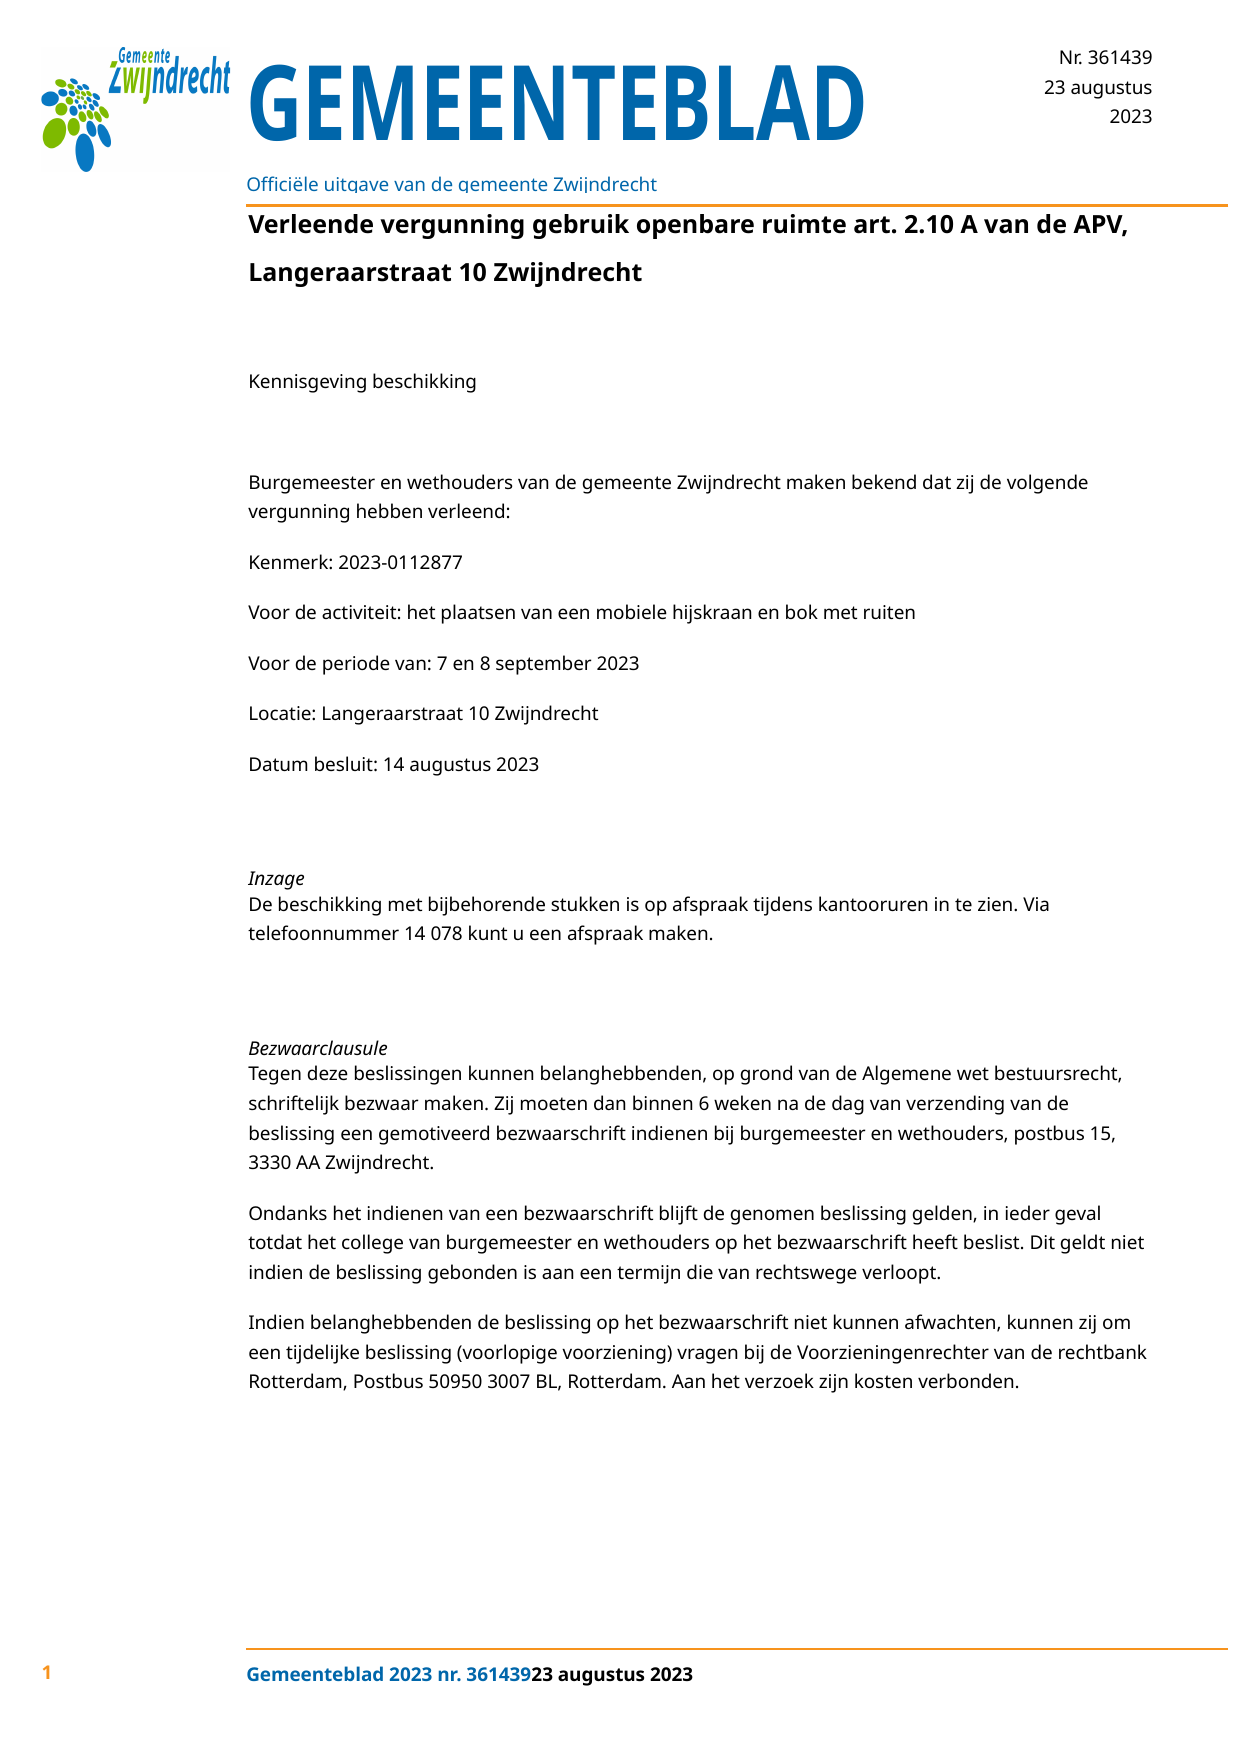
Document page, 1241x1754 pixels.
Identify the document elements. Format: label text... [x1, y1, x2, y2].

text Bezwaarclausule [248, 1035, 1152, 1061]
text Voor de activiteit: het plaatsen van een mobiele hijskraan en bok met ruiten [248, 599, 1152, 625]
text Locatie: Langeraarstraat 10 Zwijndrecht [248, 700, 1152, 726]
text De beschikking met bijbehorende stukken is op afspraak tijdens kantooruren in te zien. Via telefoonnummer 14 078 kunt u een afspraak maken. [248, 891, 1152, 946]
text Verleende vergunning gebruik openbare ruimte art. 2.10 A van de APV, Langeraarstraat 10 Zwijndrecht [248, 207, 1152, 288]
text Indien belanghebbenden de beslissing op het bezwaarschrift niet kunnen afwachten, kunnen zij om een tijdelijke beslissing (voorlopige voorziening) vragen bij de Voorzieningenrechter van de rechtbank Rotterdam, Postbus 50950 3007 BL, Rotterdam. Aan het verzoek zijn kosten verbonden. [248, 1309, 1152, 1394]
picture [41, 47, 231, 172]
text Kennisgeving beschikking [248, 368, 1152, 394]
text Ondanks het indienen van een bezwaarschrift blijft de genomen beslissing gelden, in ieder geval totdat het college van burgemeester en wethouders op het bezwaarschrift heeft beslist. Dit geldt niet indien de beslissing gebonden is aan een termijn die van rechtswege verloopt. [248, 1200, 1152, 1285]
text Voor de periode van: 7 en 8 september 2023 [248, 650, 1152, 676]
text Datum besluit: 14 augustus 2023 [248, 751, 1152, 777]
text Kenmerk: 2023-0112877 [248, 549, 1152, 575]
text Burgemeester en wethouders van de gemeente Zwijndrecht maken bekend dat zij de volgende vergunning hebben verleend: [248, 469, 1152, 524]
text Tegen deze beslissingen kunnen belanghebbenden, op grond van de Algemene wet bestuursrecht, schriftelijk bezwaar maken. Zij moeten dan binnen 6 weken na de dag van verzending van de beslissing een gemotiveerd bezwaarschrift indienen bij burgemeester en wethouders, postbus 15, 3330 AA Zwijndrecht. [248, 1061, 1152, 1175]
text Inzage [248, 865, 1152, 891]
